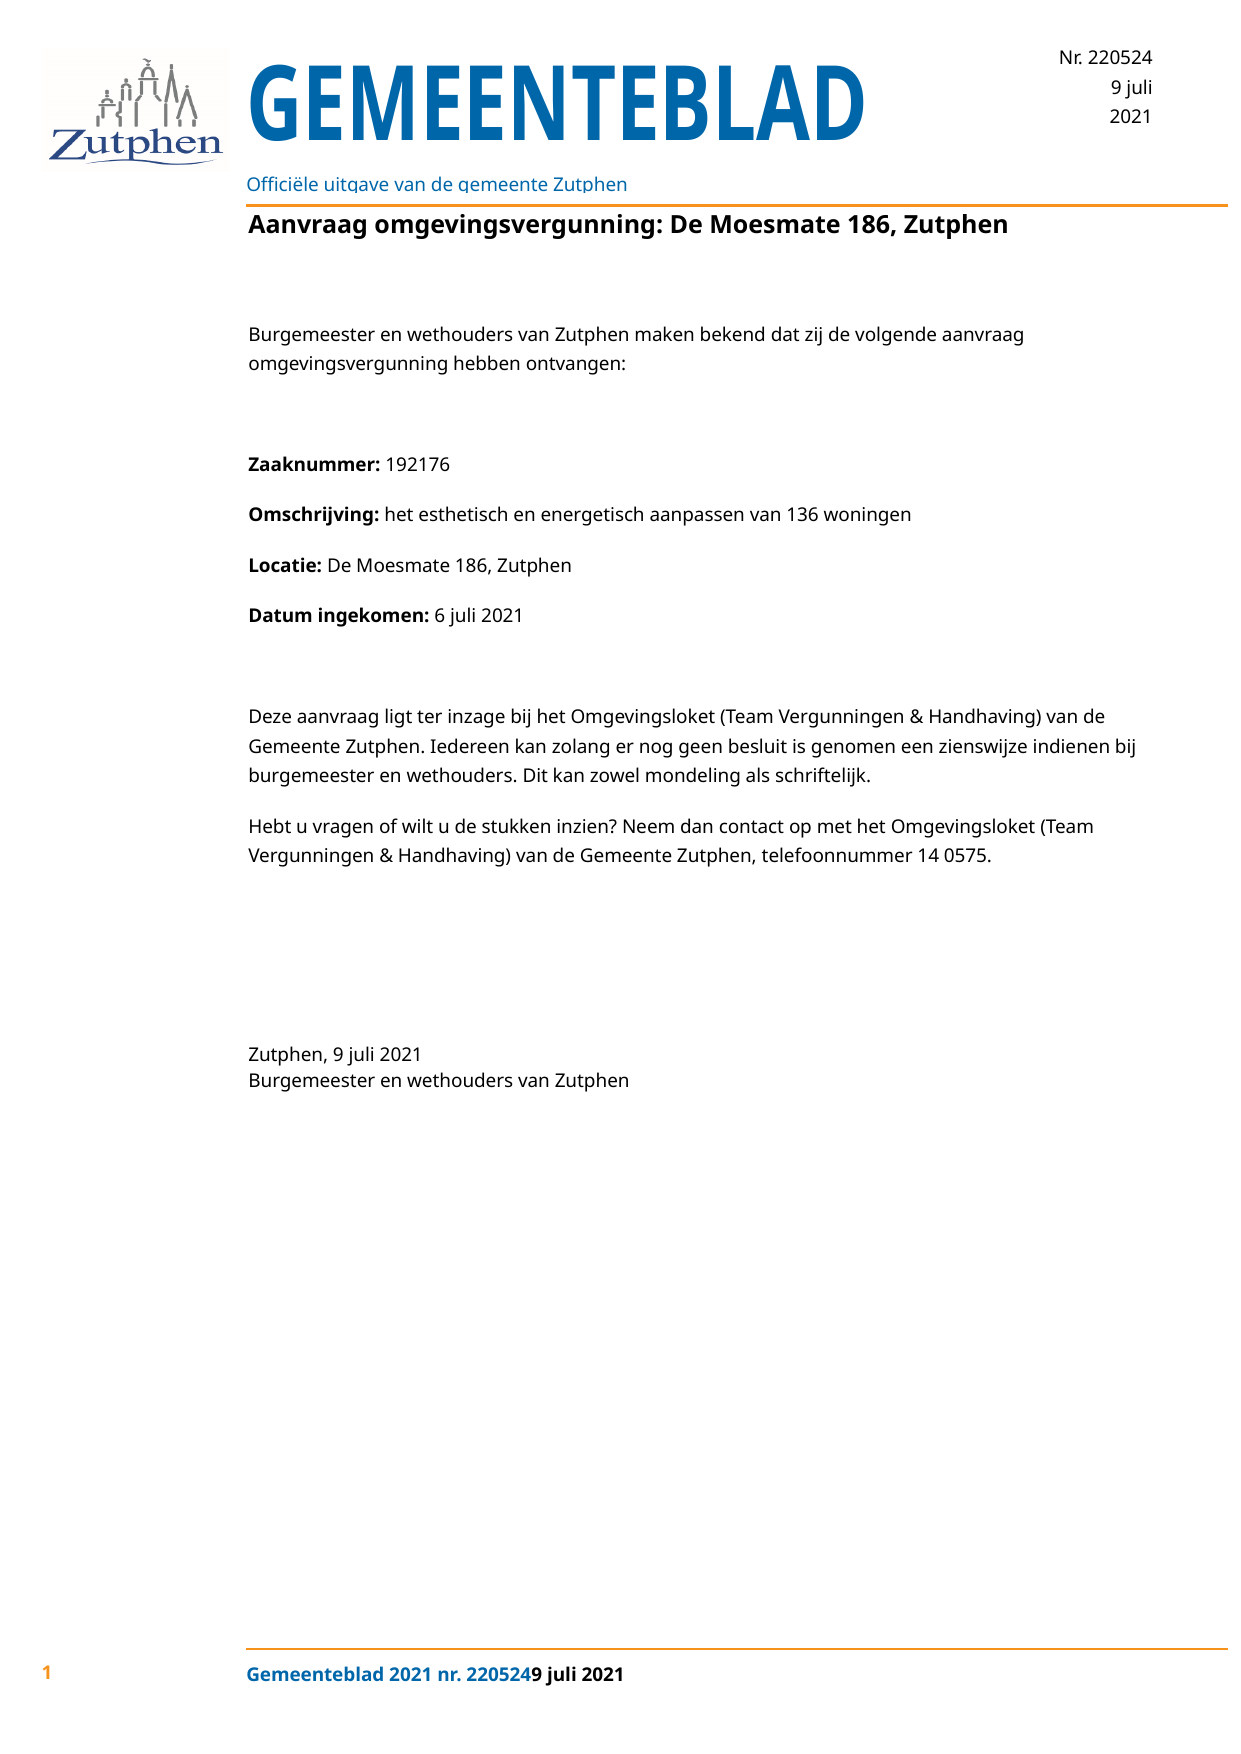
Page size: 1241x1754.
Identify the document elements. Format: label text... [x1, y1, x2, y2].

text Zutphen, 9 juli 2021 [248, 1041, 1152, 1067]
picture [41, 47, 231, 172]
text Burgemeester en wethouders van Zutphen maken bekend dat zij de volgende aanvraag omgevingsvergunning hebben ontvangen: [248, 321, 1152, 376]
text Zaaknummer: 192176 [248, 451, 1152, 477]
text Deze aanvraag ligt ter inzage bij het Omgevingsloket (Team Vergunningen & Handhaving) van de Gemeente Zutphen. Iedereen kan zolang er nog geen besluit is genomen een zienswijze indienen bij burgemeester en wethouders. Dit kan zowel mondeling als schriftelijk. [248, 703, 1152, 788]
text Locatie: De Moesmate 186, Zutphen [248, 552, 1152, 578]
text Hebt u vragen of wilt u de stukken inzien? Neem dan contact op met het Omgevingsloket (Team Vergunningen & Handhaving) van de Gemeente Zutphen, telefoonnummer 14 0575. [248, 813, 1152, 868]
text Burgemeester en wethouders van Zutphen [248, 1067, 1152, 1093]
text Omschrijving: het esthetisch en energetisch aanpassen van 136 woningen [248, 502, 1152, 527]
text Aanvraag omgevingsvergunning: De Moesmate 186, Zutphen [248, 207, 1152, 241]
text Datum ingekomen: 6 juli 2021 [248, 602, 1152, 628]
